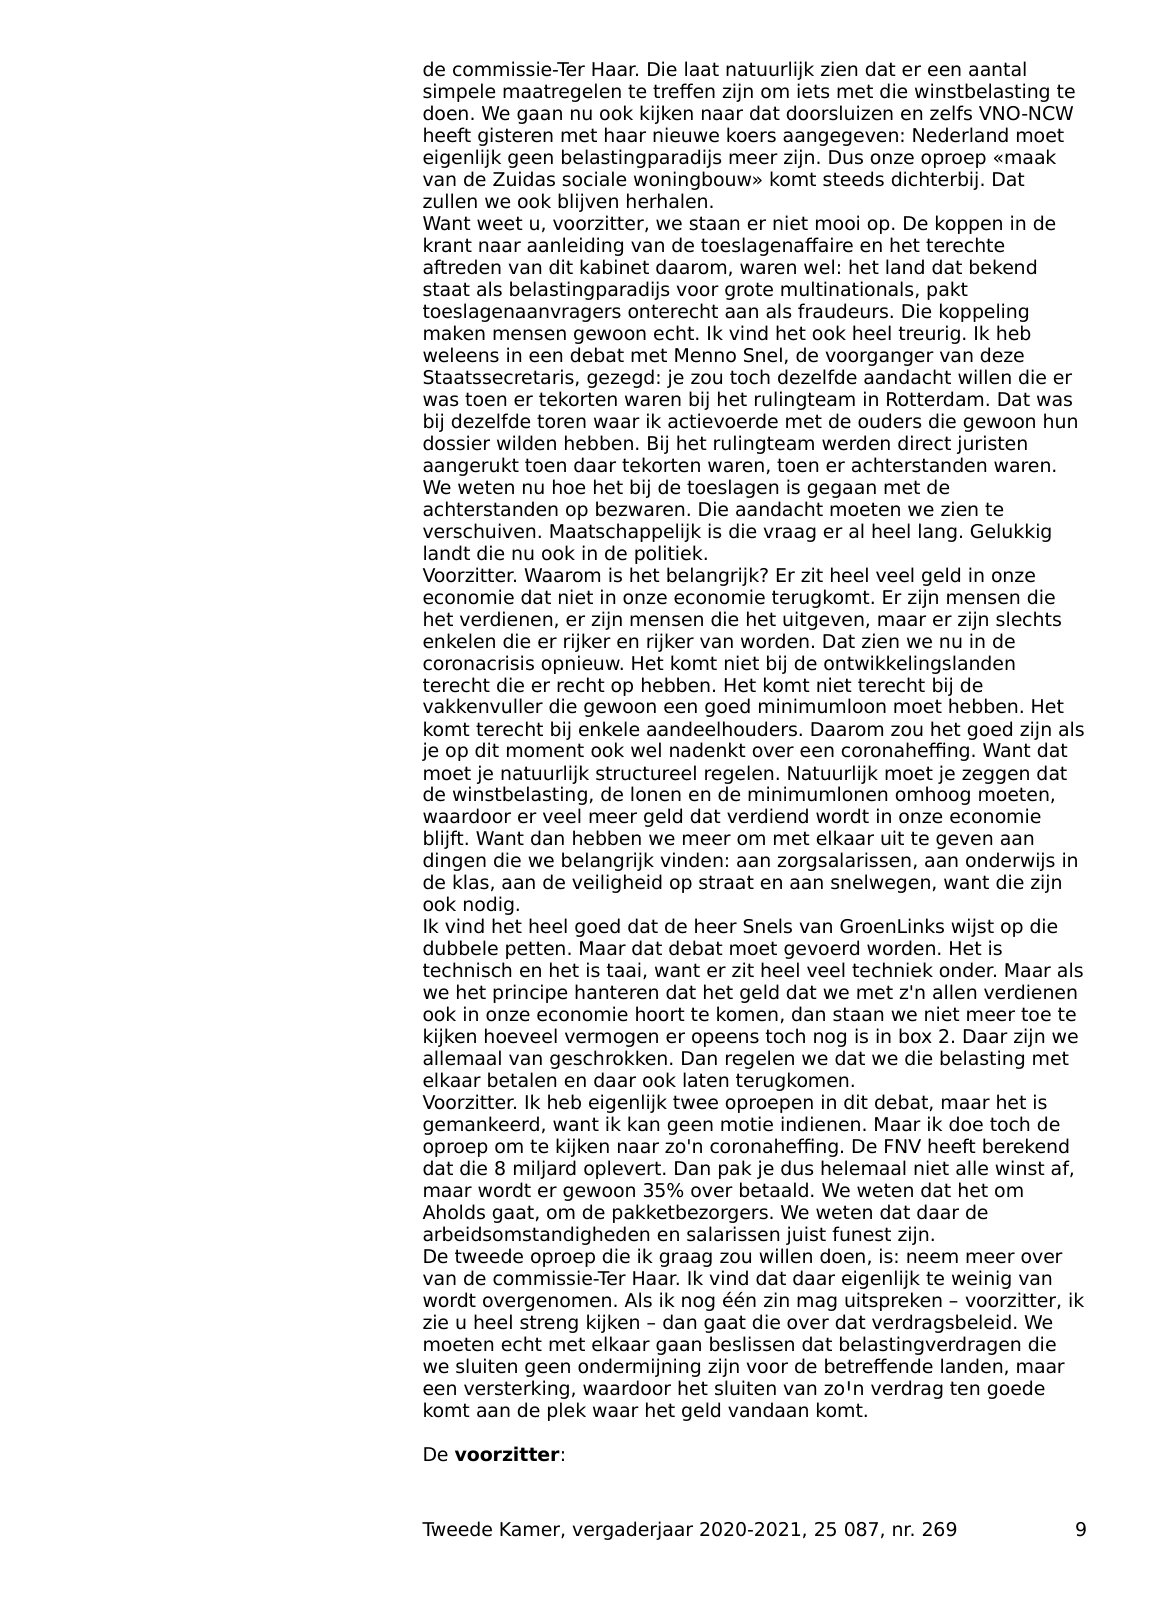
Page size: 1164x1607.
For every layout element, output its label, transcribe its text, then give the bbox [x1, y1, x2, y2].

text Voorzitter. Waarom is het belangrijk? Er zit heel veel geld in onze economie dat niet in onze economie terugkomt. Er zijn mensen die het verdienen, er zijn mensen die het uitgeven, maar er zijn slechts enkelen die er rijker en rijker van worden. Dat zien we nu in de coronacrisis opnieuw. Het komt niet bij de ontwikkelingslanden terecht die er recht op hebben. Het komt niet terecht bij de vakkenvuller die gewoon een goed minimumloon moet hebben. Het komt terecht bij enkele aandeelhouders. Daarom zou het goed zijn als je op dit moment ook wel nadenkt over een coronaheffing. Want dat moet je natuurlijk structureel regelen. Natuurlijk moet je zeggen dat de winstbelasting, de lonen en de minimumlonen omhoog moeten, waardoor er veel meer geld dat verdiend wordt in onze economie blijft. Want dan hebben we meer om met elkaar uit te geven aan dingen die we belangrijk vinden: aan zorgsalarissen, aan onderwijs in de klas, aan de veiligheid op straat en aan snelwegen, want die zijn ook nodig. [422, 564, 1087, 916]
text De voorzitter: [422, 1444, 1087, 1466]
text Want weet u, voorzitter, we staan er niet mooi op. De koppen in de krant naar aanleiding van de toeslagenaffaire en het terechte aftreden van dit kabinet daarom, waren wel: het land dat bekend staat als belastingparadijs voor grote multinationals, pakt toeslagenaanvragers onterecht aan als fraudeurs. Die koppeling maken mensen gewoon echt. Ik vind het ook heel treurig. Ik heb weleens in een debat met Menno Snel, de voorganger van deze Staatssecretaris, gezegd: je zou toch dezelfde aandacht willen die er was toen er tekorten waren bij het rulingteam in Rotterdam. Dat was bij dezelfde toren waar ik actievoerde met de ouders die gewoon hun dossier wilden hebben. Bij het rulingteam werden direct juristen aangerukt toen daar tekorten waren, toen er achterstanden waren. We weten nu hoe het bij de toeslagen is gegaan met de achterstanden op bezwaren. Die aandacht moeten we zien te verschuiven. Maatschappelijk is die vraag er al heel lang. Gelukkig landt die nu ook in de politiek. [422, 213, 1087, 564]
text Ik vind het heel goed dat de heer Snels van GroenLinks wijst op die dubbele petten. Maar dat debat moet gevoerd worden. Het is technisch en het is taai, want er zit heel veel techniek onder. Maar als we het principe hanteren dat het geld dat we met z'n allen verdienen ook in onze economie hoort te komen, dan staan we niet meer toe te kijken hoeveel vermogen er opeens toch nog is in box 2. Daar zijn we allemaal van geschrokken. Dan regelen we dat we die belasting met elkaar betalen en daar ook laten terugkomen. [422, 916, 1087, 1092]
text Voorzitter. Ik heb eigenlijk twee oproepen in dit debat, maar het is gemankeerd, want ik kan geen motie indienen. Maar ik doe toch de oproep om te kijken naar zo'n coronaheffing. De FNV heeft berekend dat die 8 miljard oplevert. Dan pak je dus helemaal niet alle winst af, maar wordt er gewoon 35% over betaald. We weten dat het om Aholds gaat, om de pakketbezorgers. We weten dat daar de arbeidsomstandigheden en salarissen juist funest zijn. [422, 1092, 1087, 1246]
text de commissie-Ter Haar. Die laat natuurlijk zien dat er een aantal simpele maatregelen te treffen zijn om iets met die winstbelasting te doen. We gaan nu ook kijken naar dat doorsluizen en zelfs VNO-NCW heeft gisteren met haar nieuwe koers aangegeven: Nederland moet eigenlijk geen belastingparadijs meer zijn. Dus onze oproep «maak van de Zuidas sociale woningbouw» komt steeds dichterbij. Dat zullen we ook blijven herhalen. [422, 59, 1087, 213]
text De tweede oproep die ik graag zou willen doen, is: neem meer over van de commissie-Ter Haar. Ik vind dat daar eigenlijk te weinig van wordt overgenomen. Als ik nog één zin mag uitspreken – voorzitter, ik zie u heel streng kijken – dan gaat die over dat verdragsbeleid. We moeten echt met elkaar gaan beslissen dat belastingverdragen die we sluiten geen ondermijning zijn voor de betreffende landen, maar een versterking, waardoor het sluiten van zoꞋn verdrag ten goede komt aan de plek waar het geld vandaan komt. [422, 1246, 1087, 1422]
